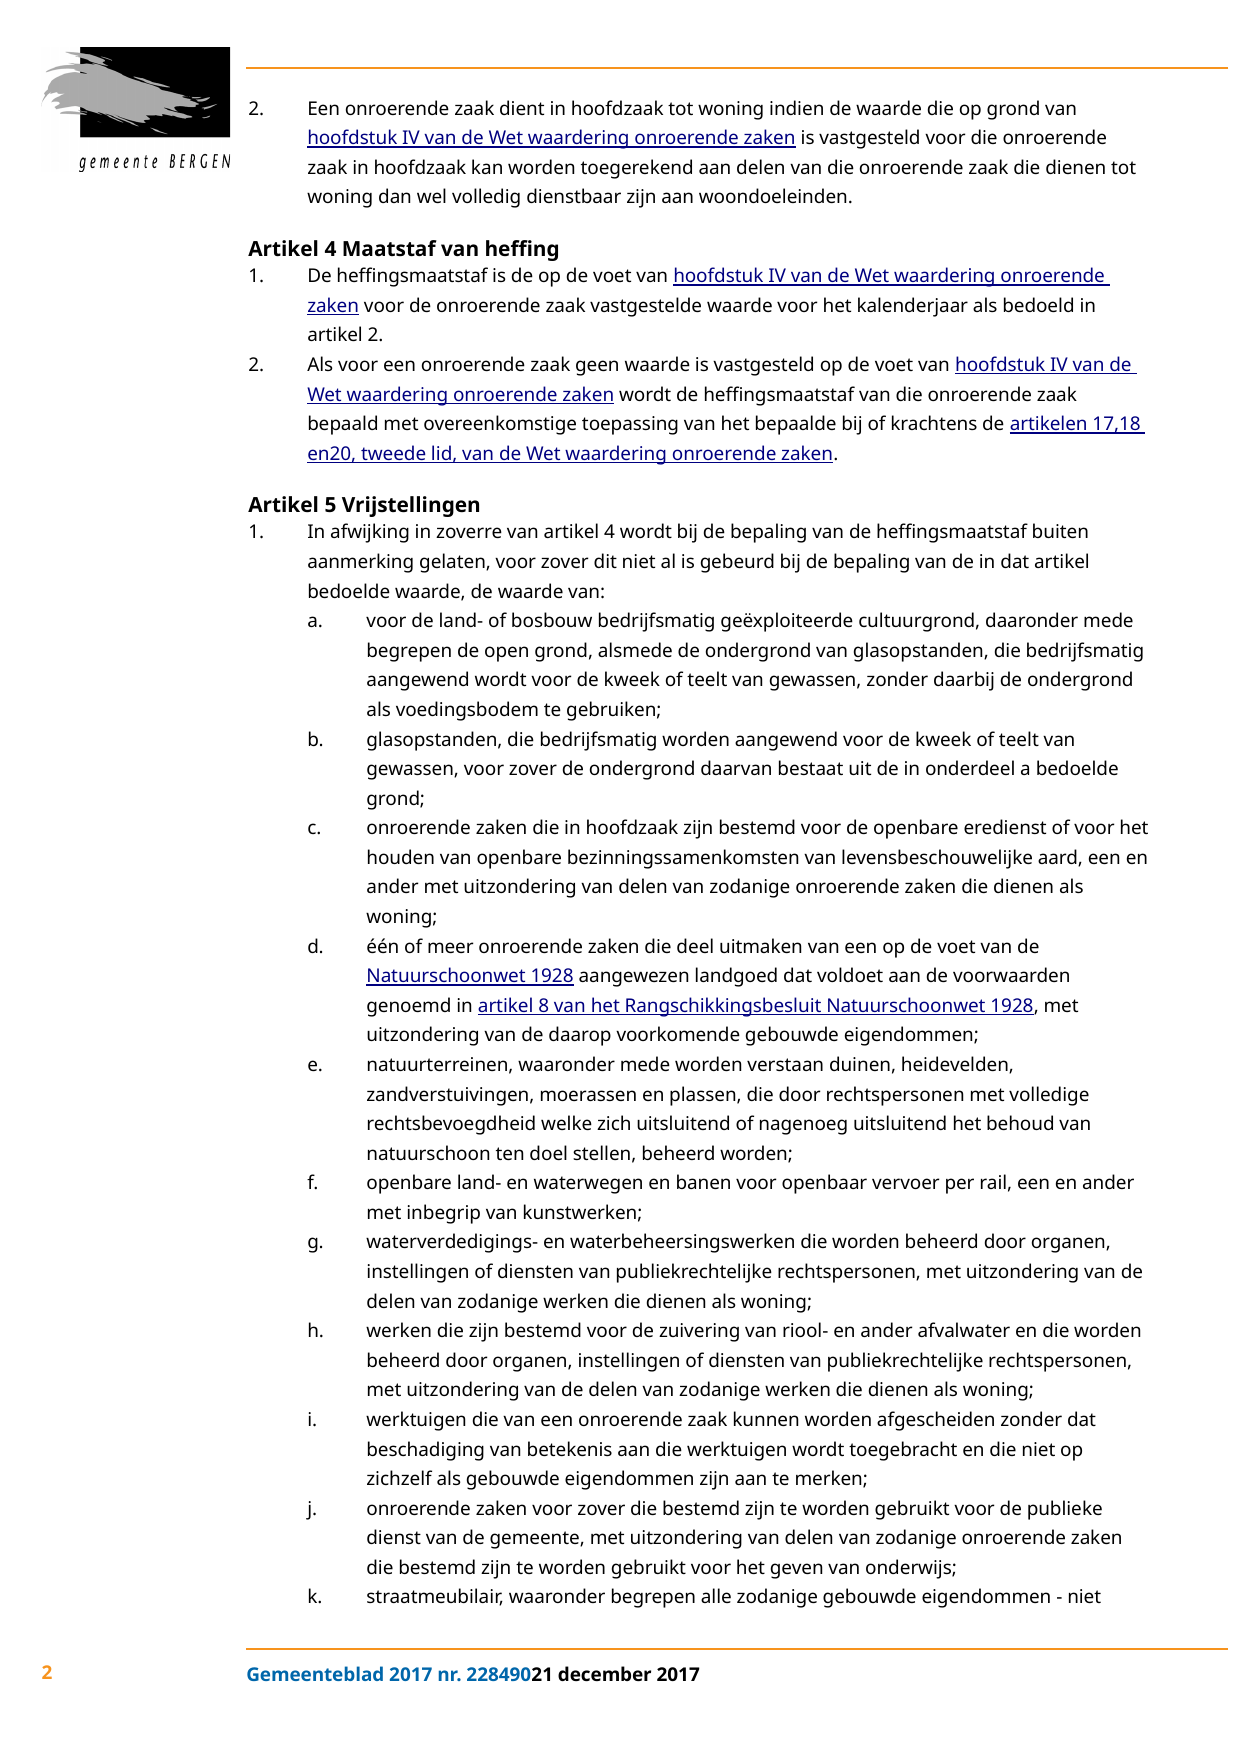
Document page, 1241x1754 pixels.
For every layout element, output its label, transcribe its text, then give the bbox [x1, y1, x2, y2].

list onroerende zaken die in hoofdzaak zijn bestemd voor de openbare eredienst of voor het houden van openbare bezinningssamenkomsten van levensbeschouwelijke aard, een en ander met uitzondering van delen van zodanige onroerende zaken die dienen als woning; [307, 814, 1152, 929]
list waterverdedigings- en waterbeheersingswerken die worden beheerd door organen, instellingen of diensten van publiekrechtelijke rechtspersonen, met uitzondering van de delen van zodanige werken die dienen als woning; [307, 1229, 1152, 1314]
list natuurterreinen, waaronder mede worden verstaan duinen, heidevelden, zandverstuivingen, moerassen en plassen, die door rechtspersonen met volledige rechtsbevoegdheid welke zich uitsluitend of nagenoeg uitsluitend het behoud van natuurschoon ten doel stellen, beheerd worden; [307, 1051, 1152, 1166]
list In afwijking in zoverre van artikel 4 wordt bij de bepaling van de heffingsmaatstaf buiten aanmerking gelaten, voor zover dit niet al is gebeurd bij de bepaling van de in dat artikel bedoelde waarde, de waarde van: [248, 519, 1152, 604]
list werken die zijn bestemd voor de zuivering van riool- en ander afvalwater en die worden beheerd door organen, instellingen of diensten van publiekrechtelijke rechtspersonen, met uitzondering van de delen van zodanige werken die dienen als woning; [307, 1317, 1152, 1402]
list onroerende zaken voor zover die bestemd zijn te worden gebruikt voor de publieke dienst van de gemeente, met uitzondering van delen van zodanige onroerende zaken die bestemd zijn te worden gebruikt voor het geven van onderwijs; [307, 1495, 1152, 1580]
list één of meer onroerende zaken die deel uitmaken van een op de voet van de Natuurschoonwet 1928 aangewezen landgoed dat voldoet aan de voorwaarden genoemd in artikel 8 van het Rangschikkingsbesluit Natuurschoonwet 1928, met uitzondering van de daarop voorkomende gebouwde eigendommen; [307, 933, 1152, 1047]
list werktuigen die van een onroerende zaak kunnen worden afgescheiden zonder dat beschadiging van betekenis aan die werktuigen wordt toegebracht en die niet op zichzelf als gebouwde eigendommen zijn aan te merken; [307, 1406, 1152, 1491]
list voor de land- of bosbouw bedrijfsmatig geëxploiteerde cultuurgrond, daaronder mede begrepen de open grond, alsmede de ondergrond van glasopstanden, die bedrijfsmatig aangewend wordt voor de kweek of teelt van gewassen, zonder daarbij de ondergrond als voedingsbodem te gebruiken; [307, 607, 1152, 722]
text Artikel 5 Vrijstellingen [248, 490, 1152, 519]
list openbare land- en waterwegen en banen voor openbaar vervoer per rail, een en ander met inbegrip van kunstwerken; [307, 1169, 1152, 1225]
list straatmeubilair, waaronder begrepen alle zodanige gebouwde eigendommen - niet [307, 1584, 1152, 1609]
picture [41, 47, 231, 172]
list De heffingsmaatstaf is de op de voet van hoofdstuk IV van de Wet waardering onroerende zaken voor de onroerende zaak vastgestelde waarde voor het kalenderjaar als bedoeld in artikel 2. [248, 262, 1152, 347]
list glasopstanden, die bedrijfsmatig worden aangewend voor de kweek of teelt van gewassen, voor zover de ondergrond daarvan bestaat uit de in onderdeel a bedoelde grond; [307, 726, 1152, 811]
list Een onroerende zaak dient in hoofdzaak tot woning indien de waarde die op grond van hoofdstuk IV van de Wet waardering onroerende zaken is vastgesteld voor die onroerende zaak in hoofdzaak kan worden toegerekend aan delen van die onroerende zaak die dienen tot woning dan wel volledig dienstbaar zijn aan woondoeleinden. [248, 95, 1152, 209]
list Als voor een onroerende zaak geen waarde is vastgesteld op de voet van hoofdstuk IV van de Wet waardering onroerende zaken wordt de heffingsmaatstaf van die onroerende zaak bepaald met overeenkomstige toepassing van het bepaalde bij of krachtens de artikelen 17,18 en20, tweede lid, van de Wet waardering onroerende zaken. [248, 351, 1152, 466]
text Artikel 4 Maatstaf van heffing [248, 234, 1152, 262]
